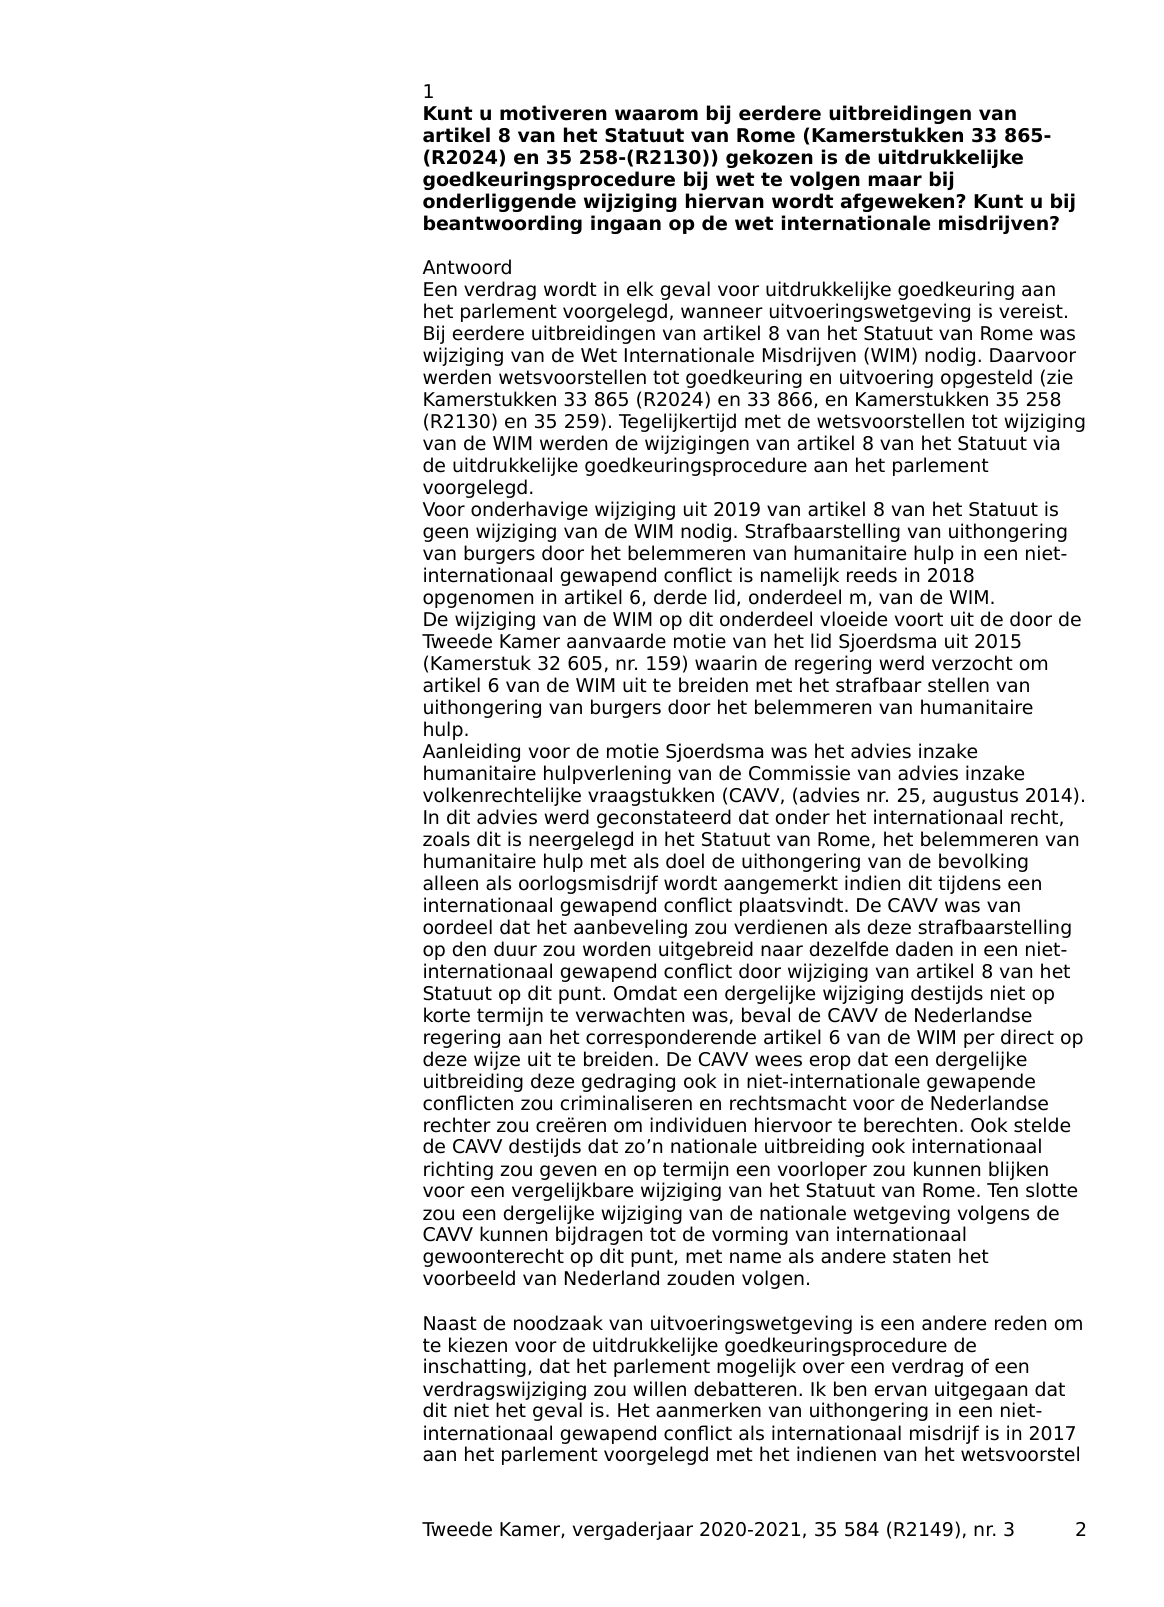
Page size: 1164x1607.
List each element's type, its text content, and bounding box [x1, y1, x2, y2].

text 1 [422, 81, 1087, 103]
text Kunt u motiveren waarom bij eerdere uitbreidingen van artikel 8 van het Statuut van Rome (Kamerstukken 33 865-(R2024) en 35 258-(R2130)) gekozen is de uitdrukkelijke goedkeuringsprocedure bij wet te volgen maar bij onderliggende wijziging hiervan wordt afgeweken? Kunt u bij beantwoording ingaan op de wet internationale misdrijven? [422, 103, 1087, 235]
text Voor onderhavige wijziging uit 2019 van artikel 8 van het Statuut is geen wijziging van de WIM nodig. Strafbaarstelling van uithongering van burgers door het belemmeren van humanitaire hulp in een niet-internationaal gewapend conflict is namelijk reeds in 2018 opgenomen in artikel 6, derde lid, onderdeel m, van de WIM. [422, 499, 1087, 609]
text De wijziging van de WIM op dit onderdeel vloeide voort uit de door de Tweede Kamer aanvaarde motie van het lid Sjoerdsma uit 2015 (Kamerstuk 32 605, nr. 159) waarin de regering werd verzocht om artikel 6 van de WIM uit te breiden met het strafbaar stellen van uithongering van burgers door het belemmeren van humanitaire hulp. [422, 609, 1087, 741]
text Naast de noodzaak van uitvoeringswetgeving is een andere reden om te kiezen voor de uitdrukkelijke goedkeuringsprocedure de inschatting, dat het parlement mogelijk over een verdrag of een verdragswijziging zou willen debatteren. Ik ben ervan uitgegaan dat dit niet het geval is. Het aanmerken van uithongering in een niet-internationaal gewapend conflict als internationaal misdrijf is in 2017 aan het parlement voorgelegd met het indienen van het wetsvoorstel [422, 1312, 1087, 1466]
text Antwoord [422, 257, 1087, 279]
text Een verdrag wordt in elk geval voor uitdrukkelijke goedkeuring aan het parlement voorgelegd, wanneer uitvoeringswetgeving is vereist. Bij eerdere uitbreidingen van artikel 8 van het Statuut van Rome was wijziging van de Wet Internationale Misdrijven (WIM) nodig. Daarvoor werden wetsvoorstellen tot goedkeuring en uitvoering opgesteld (zie Kamerstukken 33 865 (R2024) en 33 866, en Kamerstukken 35 258 (R2130) en 35 259). Tegelijkertijd met de wetsvoorstellen tot wijziging van de WIM werden de wijzigingen van artikel 8 van het Statuut via de uitdrukkelijke goedkeuringsprocedure aan het parlement voorgelegd. [422, 279, 1087, 499]
text Aanleiding voor de motie Sjoerdsma was het advies inzake humanitaire hulpverlening van de Commissie van advies inzake volkenrechtelijke vraagstukken (CAVV, (advies nr. 25, augustus 2014). In dit advies werd geconstateerd dat onder het internationaal recht, zoals dit is neergelegd in het Statuut van Rome, het belemmeren van humanitaire hulp met als doel de uithongering van de bevolking alleen als oorlogsmisdrijf wordt aangemerkt indien dit tijdens een internationaal gewapend conflict plaatsvindt. De CAVV was van oordeel dat het aanbeveling zou verdienen als deze strafbaarstelling op den duur zou worden uitgebreid naar dezelfde daden in een niet-internationaal gewapend conflict door wijziging van artikel 8 van het Statuut op dit punt. Omdat een dergelijke wijziging destijds niet op korte termijn te verwachten was, beval de CAVV de Nederlandse regering aan het corresponderende artikel 6 van de WIM per direct op deze wijze uit te breiden. De CAVV wees erop dat een dergelijke uitbreiding deze gedraging ook in niet-internationale gewapende conflicten zou criminaliseren en rechtsmacht voor de Nederlandse rechter zou creëren om individuen hiervoor te berechten. Ook stelde de CAVV destijds dat zo’n nationale uitbreiding ook internationaal richting zou geven en op termijn een voorloper zou kunnen blijken voor een vergelijkbare wijziging van het Statuut van Rome. Ten slotte zou een dergelijke wijziging van de nationale wetgeving volgens de CAVV kunnen bijdragen tot de vorming van internationaal gewoonterecht op dit punt, met name als andere staten het voorbeeld van Nederland zouden volgen. [422, 741, 1087, 1290]
